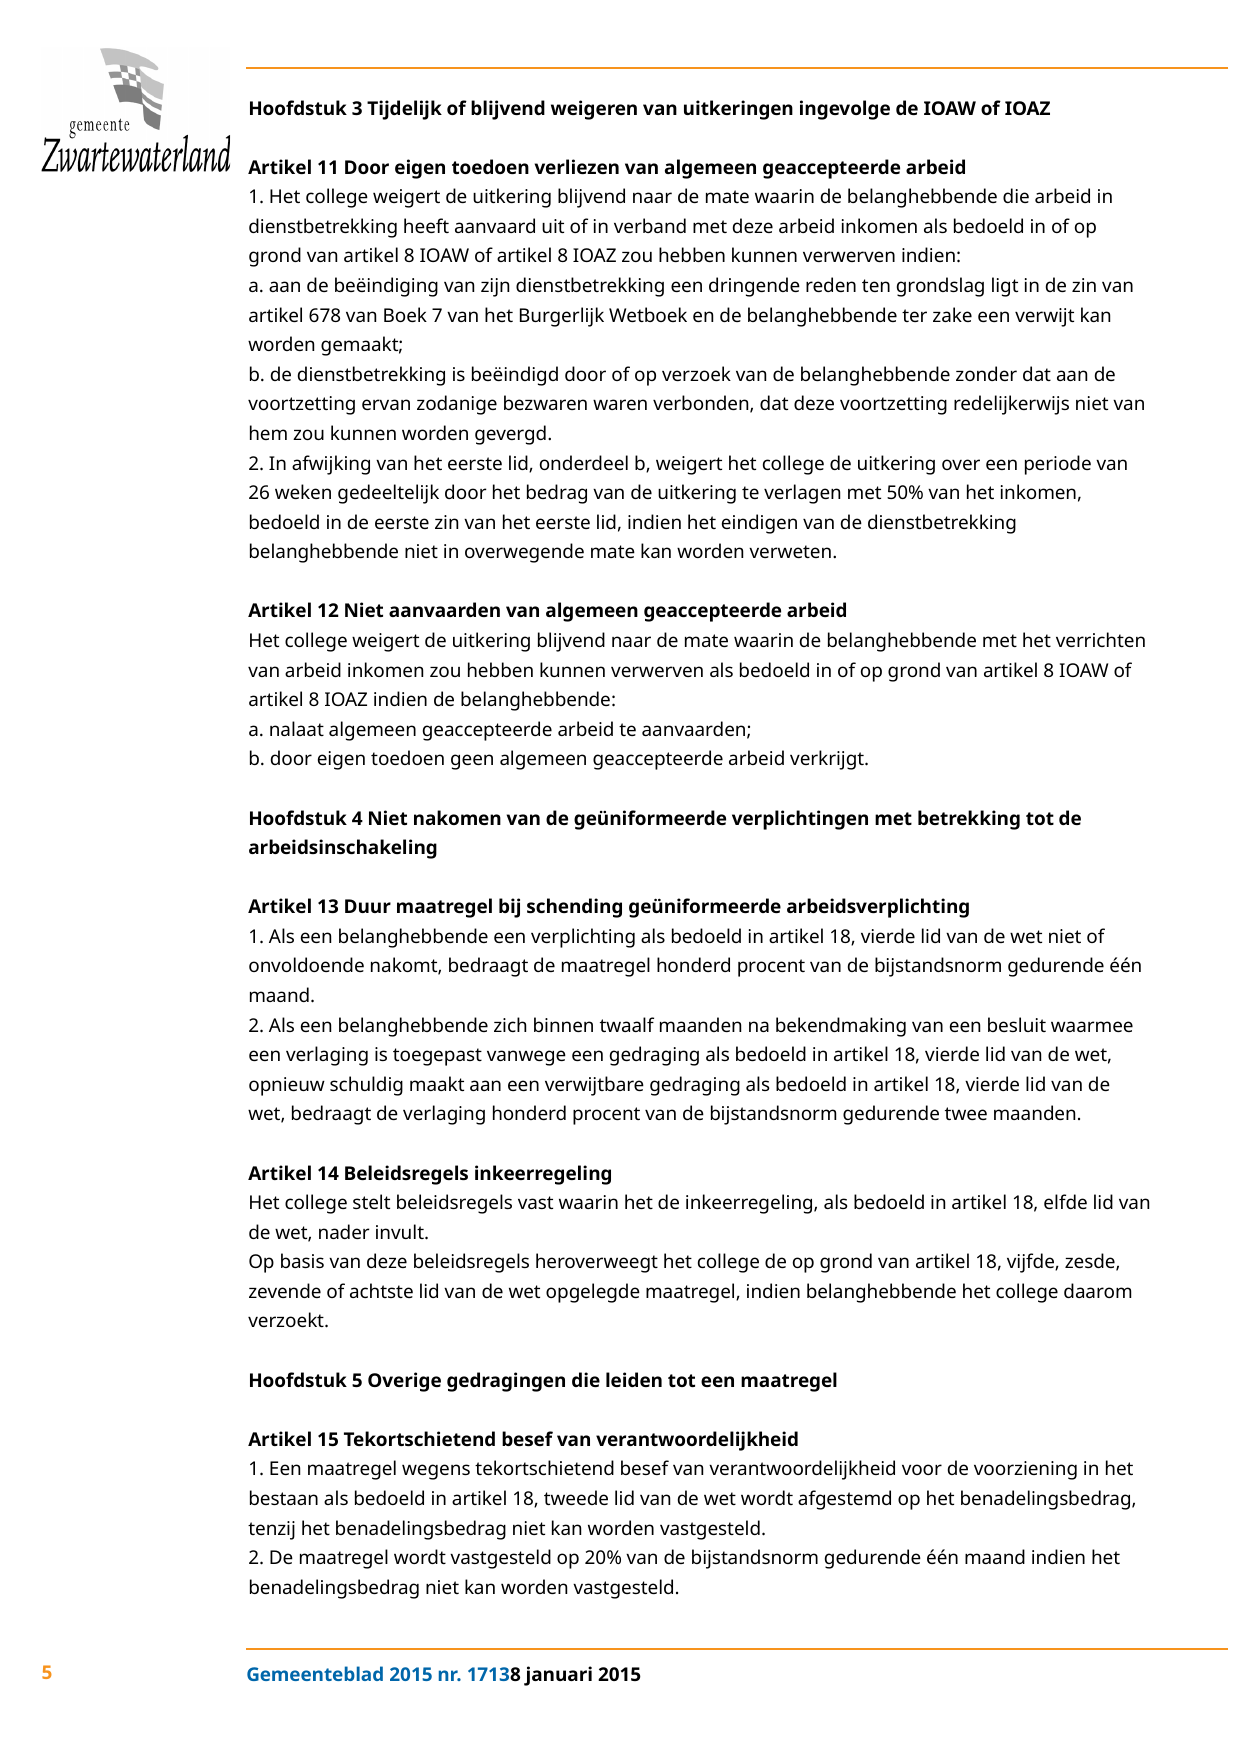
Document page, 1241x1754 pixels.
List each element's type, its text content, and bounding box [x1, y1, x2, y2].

text 2. In afwijking van het eerste lid, onderdeel b, weigert het college de uitkering over een periode van 26 weken gedeeltelijk door het bedrag van de uitkering te verlagen met 50% van het inkomen, bedoeld in de eerste zin van het eerste lid, indien het eindigen van de dienstbetrekking belanghebbende niet in overwegende mate kan worden verweten. [248, 450, 1152, 564]
text 1. Een maatregel wegens tekortschietend besef van verantwoordelijkheid voor de voorziening in het bestaan als bedoeld in artikel 18, tweede lid van de wet wordt afgestemd op het benadelingsbedrag, tenzij het benadelingsbedrag niet kan worden vastgesteld. [248, 1456, 1152, 1541]
text Artikel 14 Beleidsregels inkeerregeling [248, 1160, 1152, 1186]
text Hoofdstuk 4 Niet nakomen van de geüniformeerde verplichtingen met betrekking tot de arbeidsinschakeling [248, 805, 1152, 860]
text 1. Het college weigert de uitkering blijvend naar de mate waarin de belanghebbende die arbeid in dienstbetrekking heeft aanvaard uit of in verband met deze arbeid inkomen als bedoeld in of op grond van artikel 8 IOAW of artikel 8 IOAZ zou hebben kunnen verwerven indien: [248, 183, 1152, 268]
text b. door eigen toedoen geen algemeen geaccepteerde arbeid verkrijgt. [248, 746, 1152, 771]
text Artikel 11 Door eigen toedoen verliezen van algemeen geaccepteerde arbeid [248, 154, 1152, 180]
text Artikel 15 Tekortschietend besef van verantwoordelijkheid [248, 1426, 1152, 1452]
text a. nalaat algemeen geaccepteerde arbeid te aanvaarden; [248, 716, 1152, 742]
text Hoofdstuk 3 Tijdelijk of blijvend weigeren van uitkeringen ingevolge de IOAW of IOAZ [248, 95, 1152, 121]
text Het college weigert de uitkering blijvend naar de mate waarin de belanghebbende met het verrichten van arbeid inkomen zou hebben kunnen verwerven als bedoeld in of op grond van artikel 8 IOAW of artikel 8 IOAZ indien de belanghebbende: [248, 627, 1152, 712]
text a. aan de beëindiging van zijn dienstbetrekking een dringende reden ten grondslag ligt in de zin van artikel 678 van Boek 7 van het Burgerlijk Wetboek en de belanghebbende ter zake een verwijt kan worden gemaakt; [248, 272, 1152, 357]
text Het college stelt beleidsregels vast waarin het de inkeerregeling, als bedoeld in artikel 18, elfde lid van de wet, nader invult. [248, 1189, 1152, 1245]
text Artikel 12 Niet aanvaarden van algemeen geaccepteerde arbeid [248, 598, 1152, 623]
text Hoofdstuk 5 Overige gedragingen die leiden tot een maatregel [248, 1367, 1152, 1393]
text 2. De maatregel wordt vastgesteld op 20% van de bijstandsnorm gedurende één maand indien het benadelingsbedrag niet kan worden vastgesteld. [248, 1544, 1152, 1600]
text 1. Als een belanghebbende een verplichting als bedoeld in artikel 18, vierde lid van de wet niet of onvoldoende nakomt, bedraagt de maatregel honderd procent van de bijstandsnorm gedurende één maand. [248, 923, 1152, 1008]
text Op basis van deze beleidsregels heroverweegt het college de op grond van artikel 18, vijfde, zesde, zevende of achtste lid van de wet opgelegde maatregel, indien belanghebbende het college daarom verzoekt. [248, 1248, 1152, 1333]
text Artikel 13 Duur maatregel bij schending geüniformeerde arbeidsverplichting [248, 893, 1152, 919]
text b. de dienstbetrekking is beëindigd door of op verzoek van de belanghebbende zonder dat aan de voortzetting ervan zodanige bezwaren waren verbonden, dat deze voortzetting redelijkerwijs niet van hem zou kunnen worden gevergd. [248, 361, 1152, 446]
picture [41, 47, 231, 172]
text 2. Als een belanghebbende zich binnen twaalf maanden na bekendmaking van een besluit waarmee een verlaging is toegepast vanwege een gedraging als bedoeld in artikel 18, vierde lid van de wet, opnieuw schuldig maakt aan een verwijtbare gedraging als bedoeld in artikel 18, vierde lid van de wet, bedraagt de verlaging honderd procent van de bijstandsnorm gedurende twee maanden. [248, 1012, 1152, 1126]
